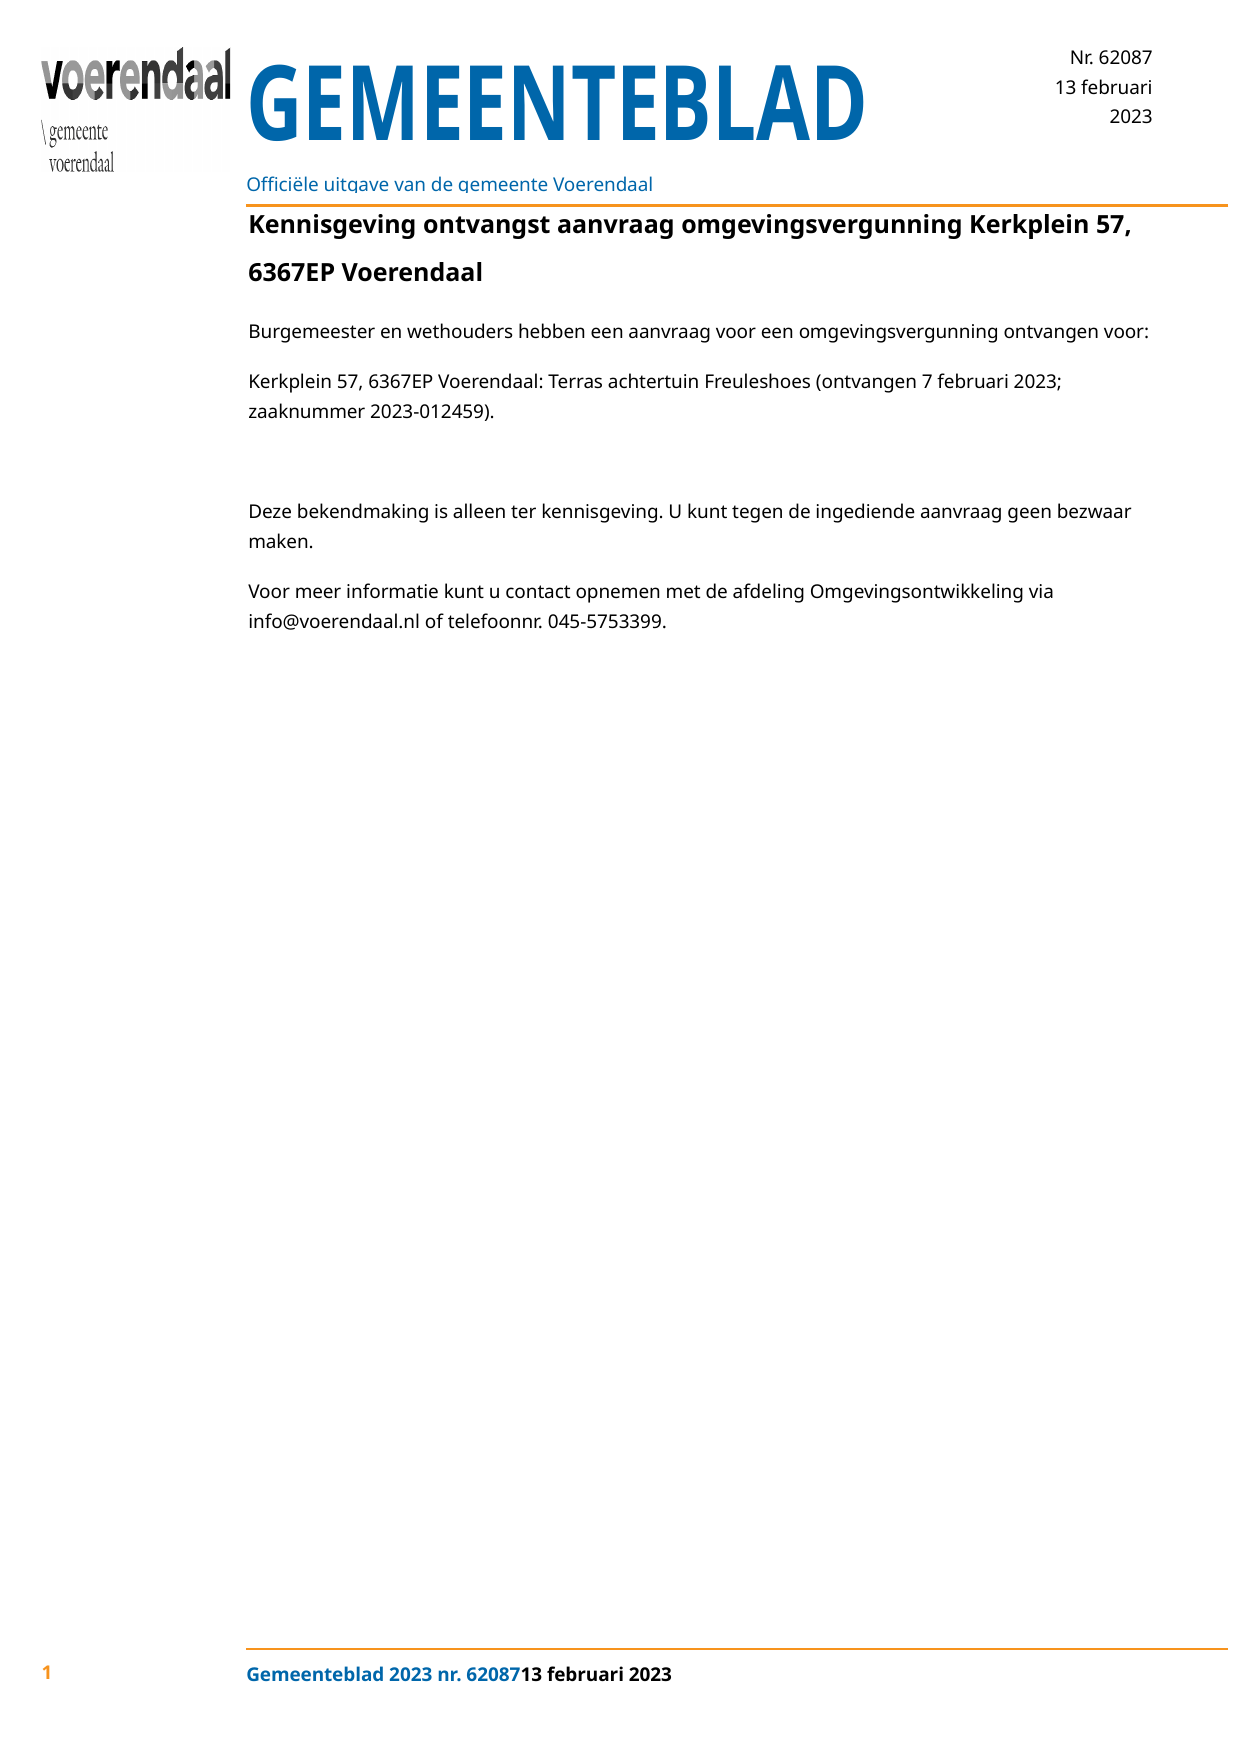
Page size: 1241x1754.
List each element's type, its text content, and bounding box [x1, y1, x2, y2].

text Kerkplein 57, 6367EP Voerendaal: Terras achtertuin Freuleshoes (ontvangen 7 februari 2023; zaaknummer 2023-012459). [248, 368, 1152, 424]
text Voor meer informatie kunt u contact opnemen met de afdeling Omgevingsontwikkeling via info@voerendaal.nl of telefoonnr. 045-5753399. [248, 579, 1152, 634]
text Kennisgeving ontvangst aanvraag omgevingsvergunning Kerkplein 57, 6367EP Voerendaal [248, 207, 1152, 288]
picture [41, 47, 231, 172]
text Deze bekendmaking is alleen ter kennisgeving. U kunt tegen de ingediende aanvraag geen bezwaar maken. [248, 499, 1152, 554]
text Burgemeester en wethouders hebben een aanvraag voor een omgevingsvergunning ontvangen voor: [248, 318, 1152, 344]
